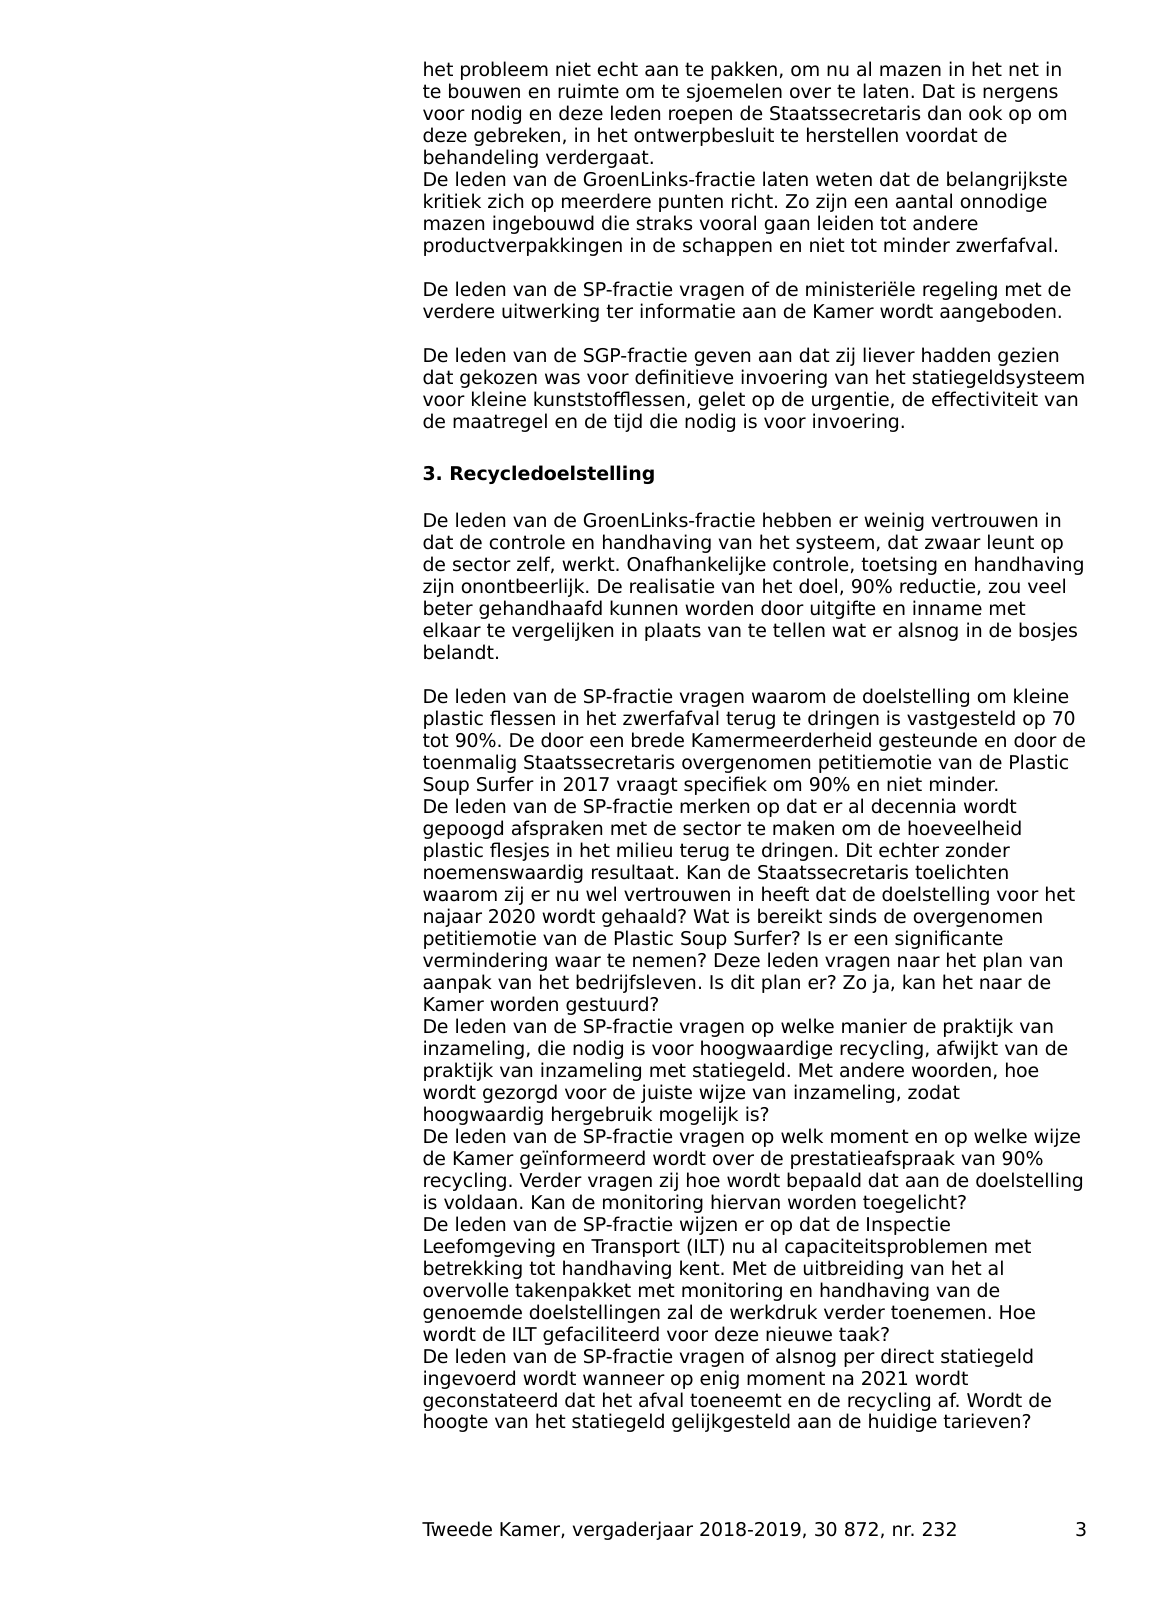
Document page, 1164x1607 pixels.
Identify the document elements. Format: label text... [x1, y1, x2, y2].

text De leden van de GroenLinks-fractie laten weten dat de belangrijkste kritiek zich op meerdere punten richt. Zo zijn een aantal onnodige mazen ingebouwd die straks vooral gaan leiden tot andere productverpakkingen in de schappen en niet tot minder zwerfafval. [422, 169, 1087, 257]
text De leden van de SP-fractie vragen op welk moment en op welke wijze de Kamer geïnformeerd wordt over de prestatieafspraak van 90% recycling. Verder vragen zij hoe wordt bepaald dat aan de doelstelling is voldaan. Kan de monitoring hiervan worden toegelicht? [422, 1126, 1087, 1214]
text het probleem niet echt aan te pakken, om nu al mazen in het net in te bouwen en ruimte om te sjoemelen over te laten. Dat is nergens voor nodig en deze leden roepen de Staatssecretaris dan ook op om deze gebreken, in het ontwerpbesluit te herstellen voordat de behandeling verdergaat. [422, 59, 1087, 169]
text De leden van de SP-fractie merken op dat er al decennia wordt gepoogd afspraken met de sector te maken om de hoeveelheid plastic flesjes in het milieu terug te dringen. Dit echter zonder noemenswaardig resultaat. Kan de Staatssecretaris toelichten waarom zij er nu wel vertrouwen in heeft dat de doelstelling voor het najaar 2020 wordt gehaald? Wat is bereikt sinds de overgenomen petitiemotie van de Plastic Soup Surfer? Is er een significante vermindering waar te nemen? Deze leden vragen naar het plan van aanpak van het bedrijfsleven. Is dit plan er? Zo ja, kan het naar de Kamer worden gestuurd? [422, 796, 1087, 1016]
text De leden van de SGP-fractie geven aan dat zij liever hadden gezien dat gekozen was voor definitieve invoering van het statiegeldsysteem voor kleine kunststofflessen, gelet op de urgentie, de effectiviteit van de maatregel en de tijd die nodig is voor invoering. [422, 345, 1087, 433]
subtitle 3. Recycledoelstelling [422, 463, 1087, 485]
text De leden van de SP-fractie vragen waarom de doelstelling om kleine plastic flessen in het zwerfafval terug te dringen is vastgesteld op 70 tot 90%. De door een brede Kamermeerderheid gesteunde en door de toenmalig Staatssecretaris overgenomen petitiemotie van de Plastic Soup Surfer in 2017 vraagt specifiek om 90% en niet minder. [422, 686, 1087, 796]
text De leden van de SP-fractie wijzen er op dat de Inspectie Leefomgeving en Transport (ILT) nu al capaciteitsproblemen met betrekking tot handhaving kent. Met de uitbreiding van het al overvolle takenpakket met monitoring en handhaving van de genoemde doelstellingen zal de werkdruk verder toenemen. Hoe wordt de ILT gefaciliteerd voor deze nieuwe taak? [422, 1214, 1087, 1346]
text De leden van de SP-fractie vragen of alsnog per direct statiegeld ingevoerd wordt wanneer op enig moment na 2021 wordt geconstateerd dat het afval toeneemt en de recycling af. Wordt de hoogte van het statiegeld gelijkgesteld aan de huidige tarieven? [422, 1346, 1087, 1433]
text De leden van de GroenLinks-fractie hebben er weinig vertrouwen in dat de controle en handhaving van het systeem, dat zwaar leunt op de sector zelf, werkt. Onafhankelijke controle, toetsing en handhaving zijn onontbeerlijk. De realisatie van het doel, 90% reductie, zou veel beter gehandhaafd kunnen worden door uitgifte en inname met elkaar te vergelijken in plaats van te tellen wat er alsnog in de bosjes belandt. [422, 510, 1087, 664]
text De leden van de SP-fractie vragen op welke manier de praktijk van inzameling, die nodig is voor hoogwaardige recycling, afwijkt van de praktijk van inzameling met statiegeld. Met andere woorden, hoe wordt gezorgd voor de juiste wijze van inzameling, zodat hoogwaardig hergebruik mogelijk is? [422, 1016, 1087, 1126]
text De leden van de SP-fractie vragen of de ministeriële regeling met de verdere uitwerking ter informatie aan de Kamer wordt aangeboden. [422, 279, 1087, 323]
